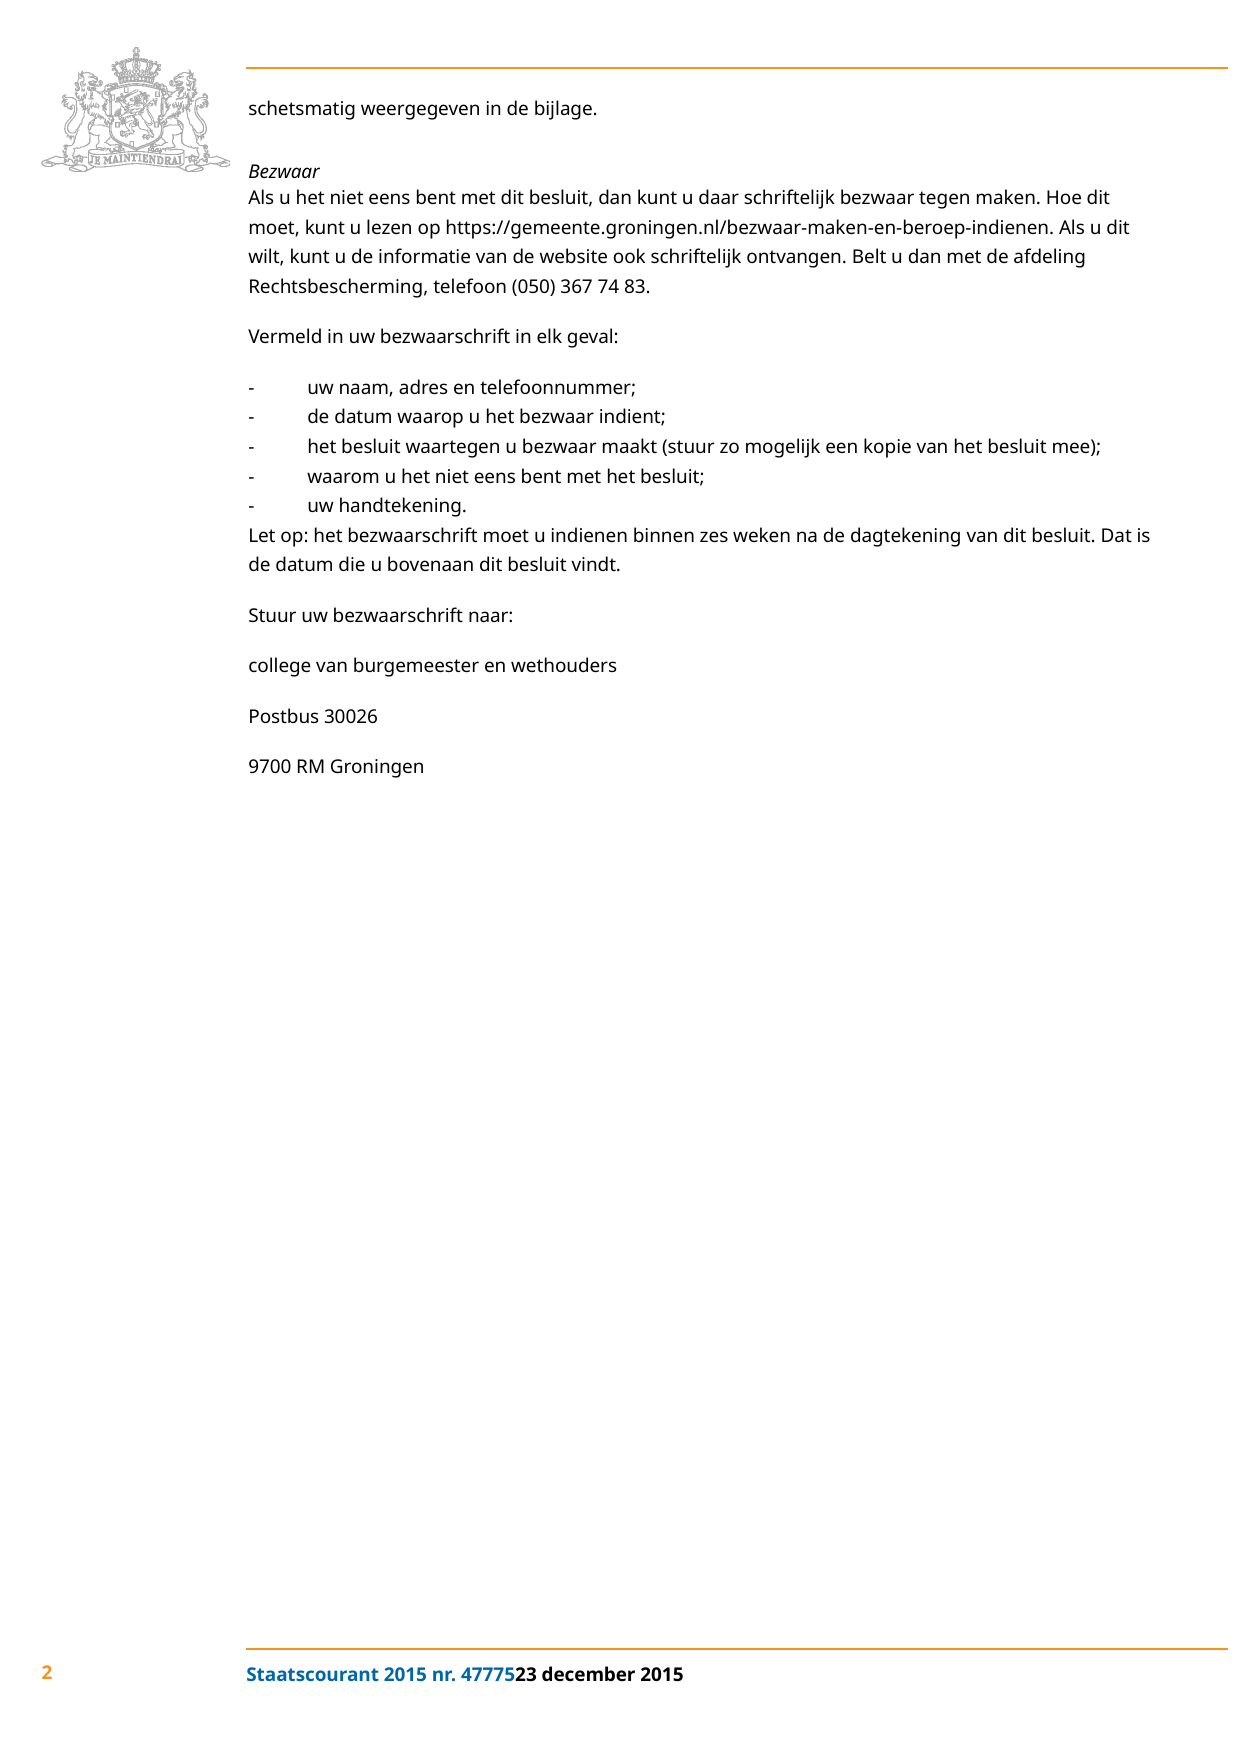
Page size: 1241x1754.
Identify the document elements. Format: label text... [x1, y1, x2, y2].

text Postbus 30026 [248, 703, 1152, 728]
text 9700 RM Groningen [248, 753, 1152, 779]
text college van burgemeester en wethouders [248, 652, 1152, 678]
text schetsmatig weergegeven in de bijlage. [248, 95, 1152, 121]
list waarom u het niet eens bent met het besluit; [248, 463, 1152, 488]
picture [41, 47, 231, 172]
list het besluit waartegen u bezwaar maakt (stuur zo mogelijk een kopie van het besluit mee); [248, 433, 1152, 459]
text Als u het niet eens bent met dit besluit, dan kunt u daar schriftelijk bezwaar tegen maken. Hoe dit moet, kunt u lezen op https://gemeente.groningen.nl/bezwaar-maken-en-beroep-indienen. Als u dit wilt, kunt u de informatie van de website ook schriftelijk ontvangen. Belt u dan met de afdeling Rechtsbescherming, telefoon (050) 367 74 83. [248, 184, 1152, 299]
list uw naam, adres en telefoonnummer; [248, 374, 1152, 400]
text Let op: het bezwaarschrift moet u indienen binnen zes weken na de dagtekening van dit besluit. Dat is de datum die u bovenaan dit besluit vindt. [248, 522, 1152, 577]
text Vermeld in uw bezwaarschrift in elk geval: [248, 324, 1152, 349]
list de datum waarop u het bezwaar indient; [248, 404, 1152, 429]
list uw handtekening. [248, 492, 1152, 518]
text Stuur uw bezwaarschrift naar: [248, 602, 1152, 628]
text Bezwaar [248, 159, 1152, 184]
